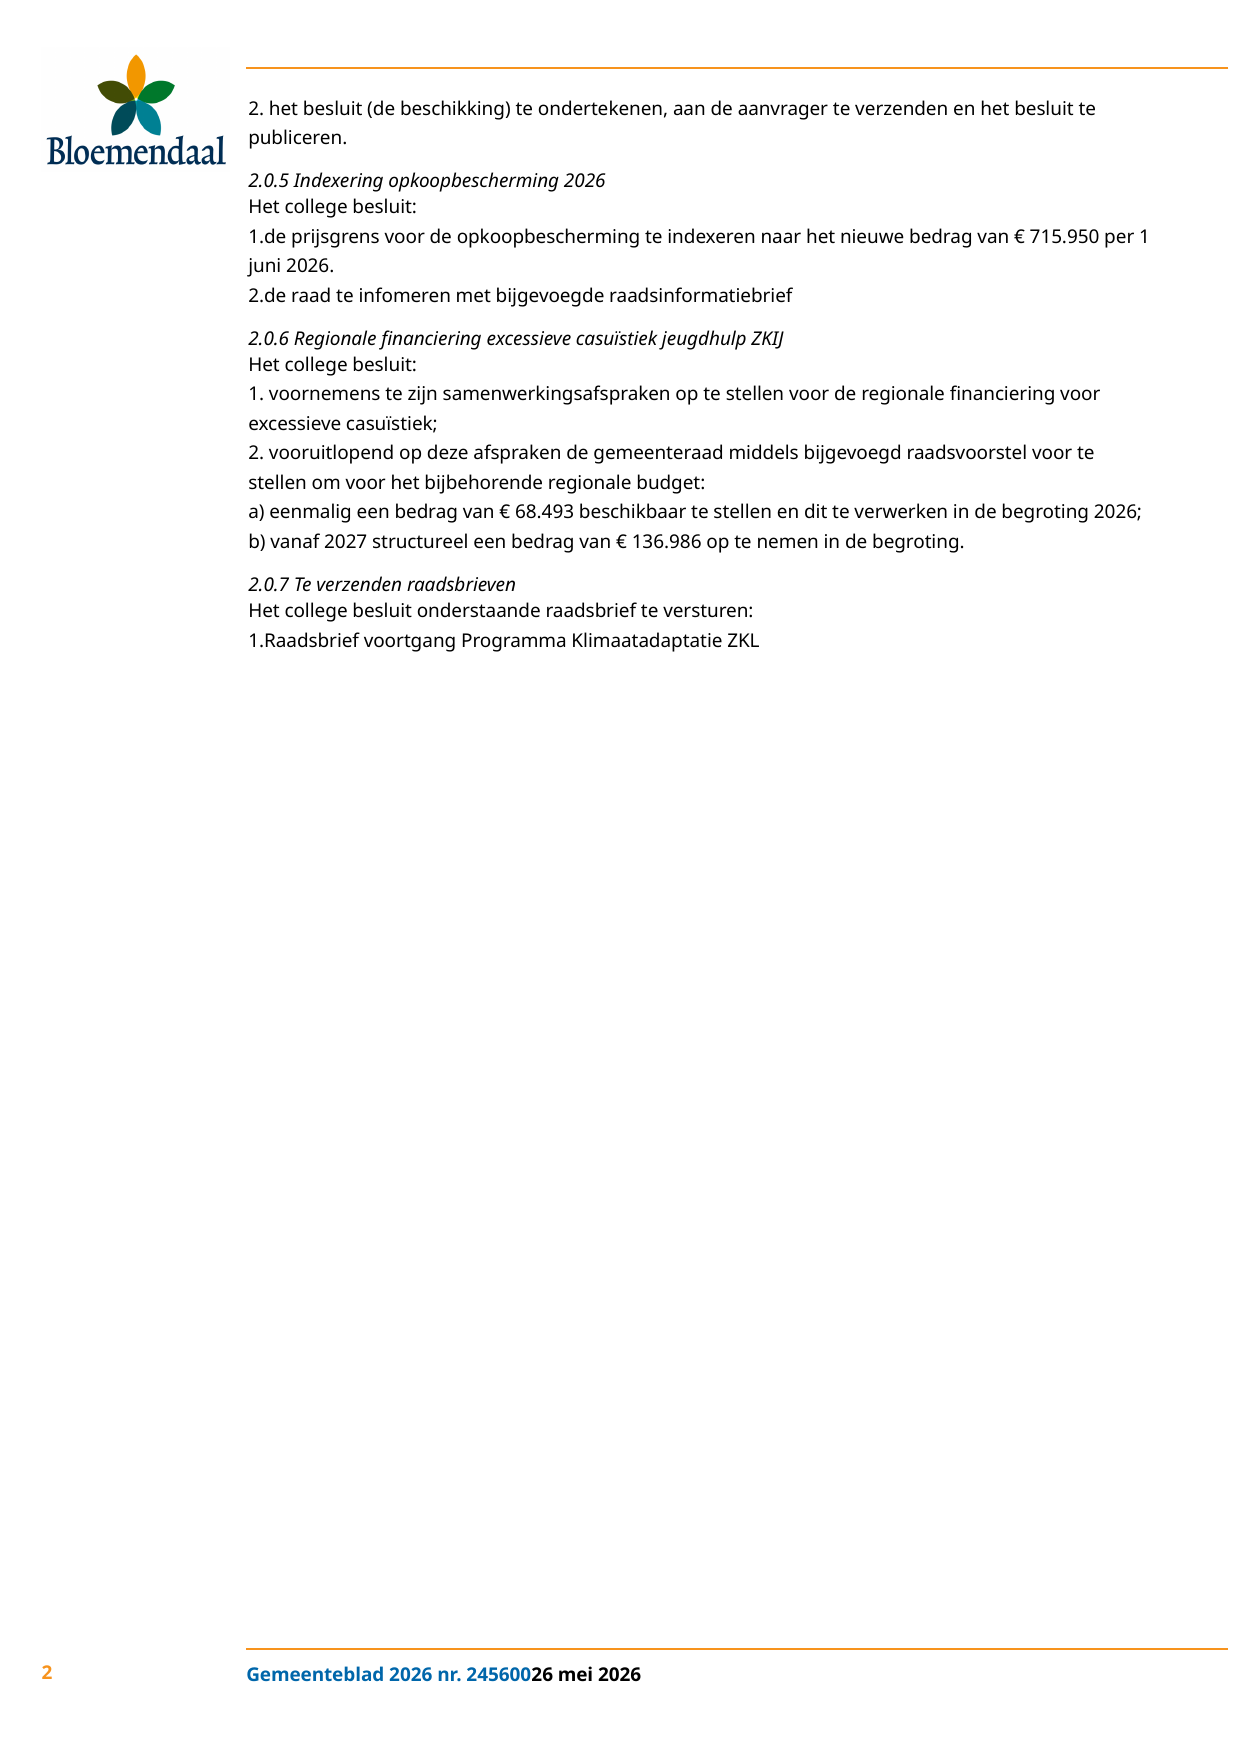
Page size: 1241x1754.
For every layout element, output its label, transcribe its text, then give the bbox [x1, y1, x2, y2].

text a) eenmalig een bedrag van € 68.493 beschikbaar te stellen en dit te verwerken in de begroting 2026; [248, 499, 1152, 524]
text Het college besluit: [248, 193, 1152, 219]
text 1. voornemens te zijn samenwerkingsafspraken op te stellen voor de regionale financiering voor excessieve casuïstiek; [248, 380, 1152, 436]
text 2. vooruitlopend op deze afspraken de gemeenteraad middels bijgevoegd raadsvoorstel voor te stellen om voor het bijbehorende regionale budget: [248, 439, 1152, 495]
text 2.0.6 Regionale financiering excessieve casuïstiek jeugdhulp ZKIJ [248, 325, 1152, 351]
text Het college besluit: [248, 351, 1152, 377]
text 2.0.7 Te verzenden raadsbrieven [248, 571, 1152, 597]
text 2.de raad te infomeren met bijgevoegde raadsinformatiebrief [248, 282, 1152, 308]
text 1.de prijsgrens voor de opkoopbescherming te indexeren naar het nieuwe bedrag van € 715.950 per 1 juni 2026. [248, 223, 1152, 278]
picture [41, 47, 231, 172]
text 1.Raadsbrief voortgang Programma Klimaatadaptatie ZKL [248, 627, 1152, 652]
text 2.0.5 Indexering opkoopbescherming 2026 [248, 167, 1152, 193]
text 2. het besluit (de beschikking) te ondertekenen, aan de aanvrager te verzenden en het besluit te publiceren. [248, 95, 1152, 150]
text Het college besluit onderstaande raadsbrief te versturen: [248, 597, 1152, 623]
text b) vanaf 2027 structureel een bedrag van € 136.986 op te nemen in de begroting. [248, 528, 1152, 554]
